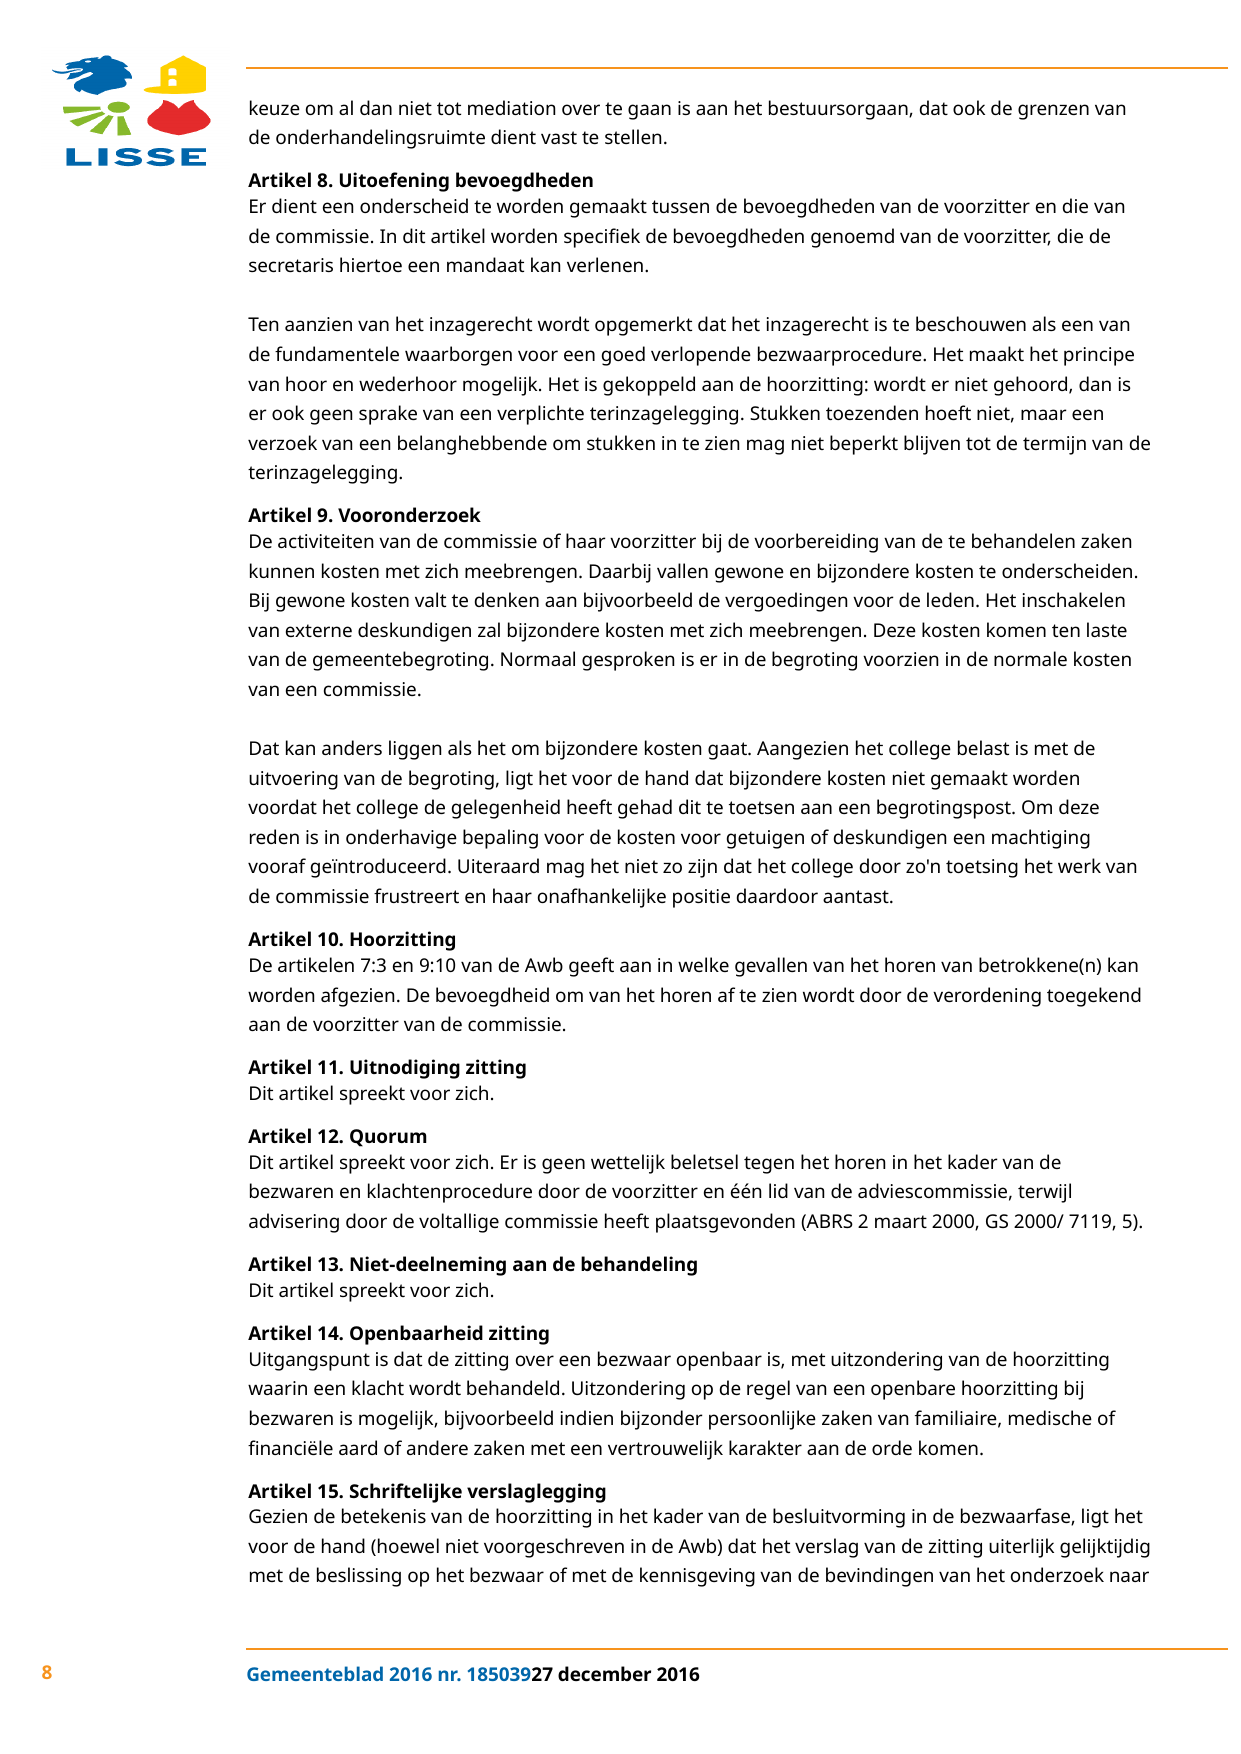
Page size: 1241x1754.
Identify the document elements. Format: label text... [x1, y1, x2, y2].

text Artikel 9. Vooronderzoek [248, 503, 1152, 528]
text Dit artikel spreekt voor zich. [248, 1277, 1152, 1303]
text Artikel 15. Schriftelijke verslaglegging [248, 1478, 1152, 1503]
text Er dient een onderscheid te worden gemaakt tussen de bevoegdheden van de voorzitter en die van de commissie. In dit artikel worden specifiek de bevoegdheden genoemd van de voorzitter, die de secretaris hiertoe een mandaat kan verlenen. [248, 193, 1152, 278]
text Gezien de betekenis van de hoorzitting in het kader van de besluitvorming in de bezwaarfase, ligt het voor de hand (hoewel niet voorgeschreven in de Awb) dat het verslag van de zitting uiterlijk gelijktijdig met de beslissing op het bezwaar of met de kennisgeving van de bevindingen van het onderzoek naar [248, 1503, 1152, 1588]
picture [41, 47, 231, 172]
text Artikel 8. Uitoefening bevoegdheden [248, 167, 1152, 193]
text Uitgangspunt is dat de zitting over een bezwaar openbaar is, met uitzondering van de hoorzitting waarin een klacht wordt behandeld. Uitzondering op de regel van een openbare hoorzitting bij bezwaren is mogelijk, bijvoorbeeld indien bijzonder persoonlijke zaken van familiaire, medische of financiële aard of andere zaken met een vertrouwelijk karakter aan de orde komen. [248, 1346, 1152, 1460]
text Dit artikel spreekt voor zich. Er is geen wettelijk beletsel tegen het horen in het kader van de bezwaren en klachtenprocedure door de voorzitter en één lid van de adviescommissie, terwijl advisering door de voltallige commissie heeft plaatsgevonden (ABRS 2 maart 2000, GS 2000/ 7119, 5). [248, 1149, 1152, 1234]
text keuze om al dan niet tot mediation over te gaan is aan het bestuursorgaan, dat ook de grenzen van de onderhandelingsruimte dient vast te stellen. [248, 95, 1152, 150]
text Artikel 11. Uitnodiging zitting [248, 1054, 1152, 1080]
text Dit artikel spreekt voor zich. [248, 1080, 1152, 1106]
text De activiteiten van de commissie of haar voorzitter bij de voorbereiding van de te behandelen zaken kunnen kosten met zich meebrengen. Daarbij vallen gewone en bijzondere kosten te onderscheiden. Bij gewone kosten valt te denken aan bijvoorbeeld de vergoedingen voor de leden. Het inschakelen van externe deskundigen zal bijzondere kosten met zich meebrengen. Deze kosten komen ten laste van de gemeentebegroting. Normaal gesproken is er in de begroting voorzien in de normale kosten van een commissie. [248, 528, 1152, 702]
text Artikel 10. Hoorzitting [248, 926, 1152, 952]
text Ten aanzien van het inzagerecht wordt opgemerkt dat het inzagerecht is te beschouwen als een van de fundamentele waarborgen voor een goed verlopende bezwaarprocedure. Het maakt het principe van hoor en wederhoor mogelijk. Het is gekoppeld aan de hoorzitting: wordt er niet gehoord, dan is er ook geen sprake van een verplichte terinzagelegging. Stukken toezenden hoeft niet, maar een verzoek van een belanghebbende om stukken in te zien mag niet beperkt blijven tot de termijn van de terinzagelegging. [248, 312, 1152, 485]
text Artikel 13. Niet-deelneming aan de behandeling [248, 1251, 1152, 1277]
text Artikel 12. Quorum [248, 1123, 1152, 1149]
text Artikel 14. Openbaarheid zitting [248, 1320, 1152, 1346]
text De artikelen 7:3 en 9:10 van de Awb geeft aan in welke gevallen van het horen van betrokkene(n) kan worden afgezien. De bevoegdheid om van het horen af te zien wordt door de verordening toegekend aan de voorzitter van de commissie. [248, 952, 1152, 1037]
text Dat kan anders liggen als het om bijzondere kosten gaat. Aangezien het college belast is met de uitvoering van de begroting, ligt het voor de hand dat bijzondere kosten niet gemaakt worden voordat het college de gelegenheid heeft gehad dit te toetsen aan een begrotingspost. Om deze reden is in onderhavige bepaling voor de kosten voor getuigen of deskundigen een machtiging vooraf geïntroduceerd. Uiteraard mag het niet zo zijn dat het college door zo'n toetsing het werk van de commissie frustreert en haar onafhankelijke positie daardoor aantast. [248, 735, 1152, 909]
